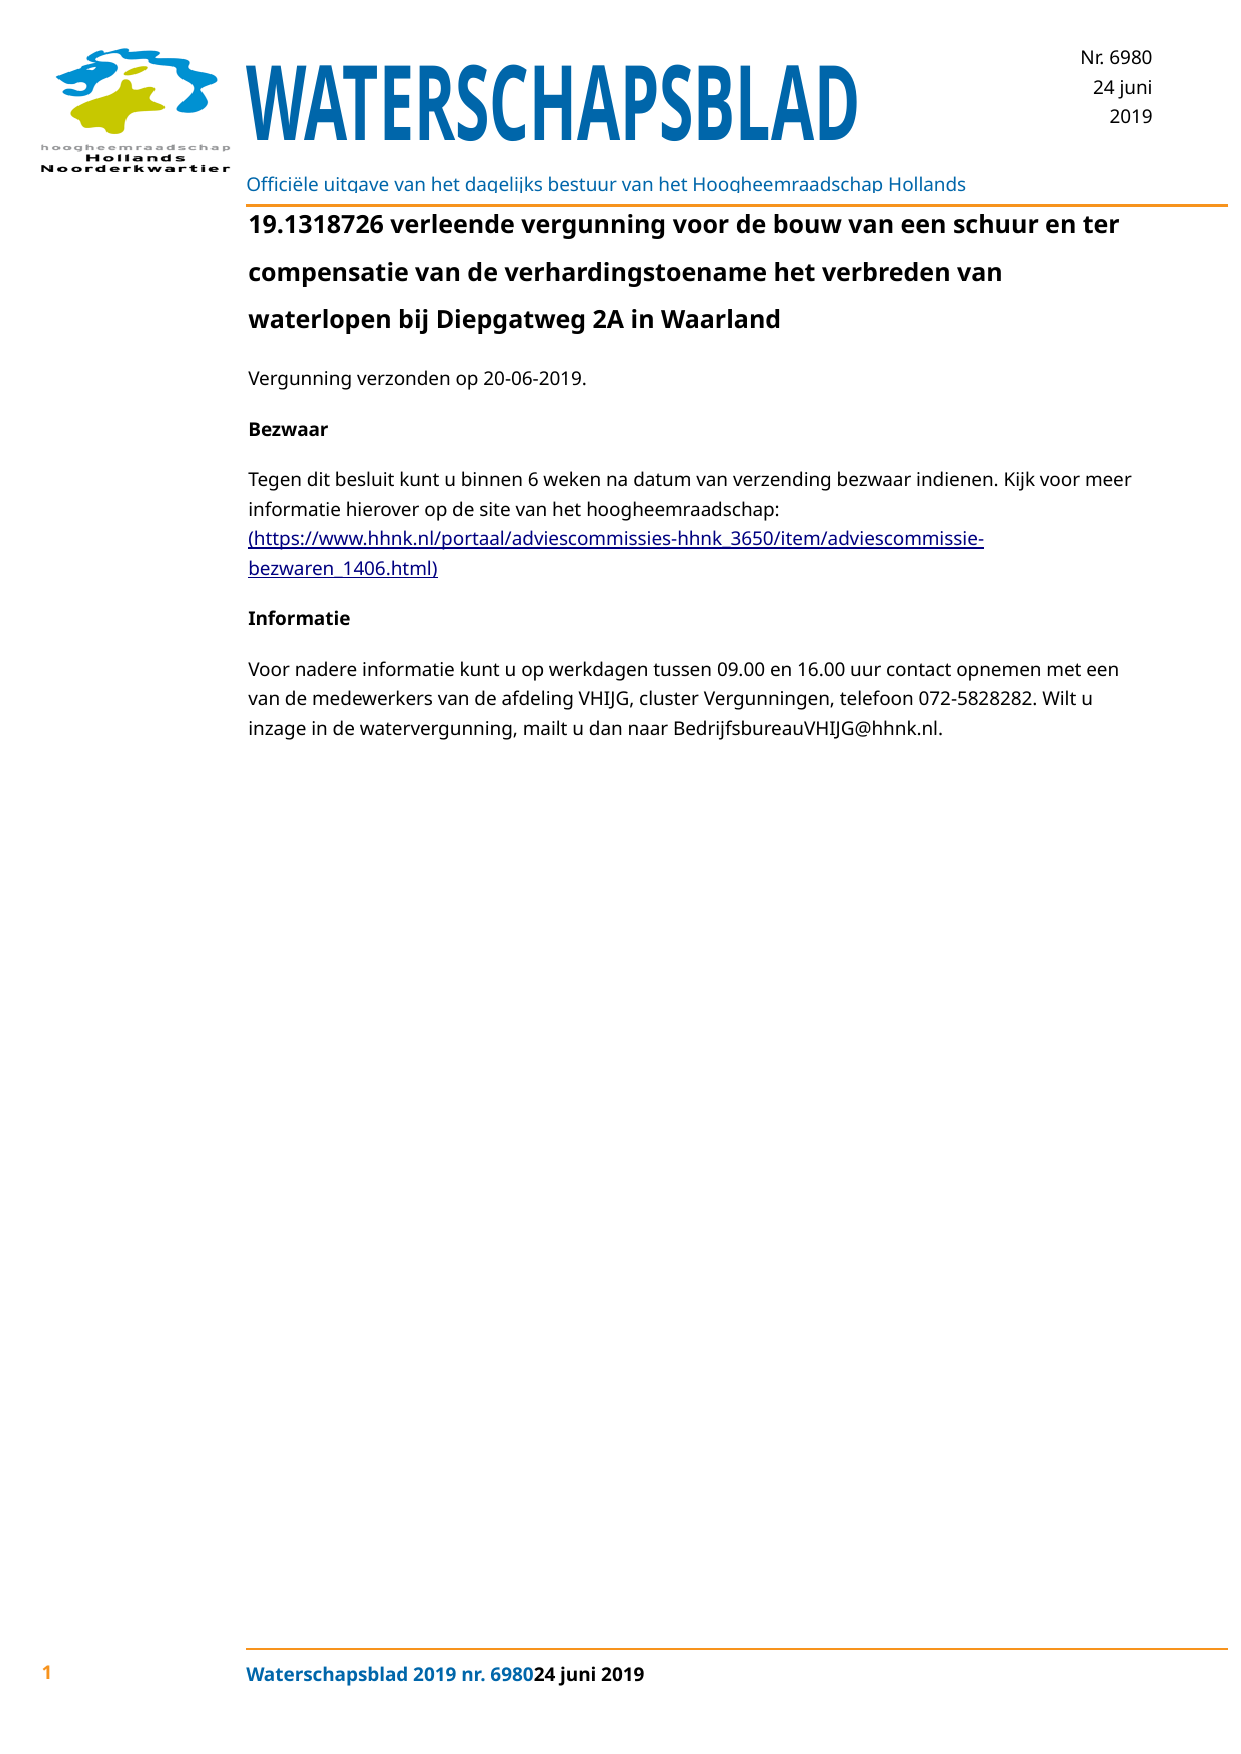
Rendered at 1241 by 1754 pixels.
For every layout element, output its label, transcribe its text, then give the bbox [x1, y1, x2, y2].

text Tegen dit besluit kunt u binnen 6 weken na datum van verzending bezwaar indienen. Kijk voor meer informatie hierover op de site van het hoogheemraadschap: (https://www.hhnk.nl/portaal/adviescommissies-hhnk_3650/item/adviescommissie-bezwaren_1406.html) [248, 466, 1152, 581]
text Bezwaar [248, 416, 1152, 442]
text Vergunning verzonden op 20-06-2019. [248, 366, 1152, 391]
picture [41, 47, 231, 172]
text Voor nadere informatie kunt u op werkdagen tussen 09.00 en 16.00 uur contact opnemen met een van de medewerkers van de afdeling VHIJG, cluster Vergunningen, telefoon 072-5828282. Wilt u inzage in de watervergunning, mailt u dan naar BedrijfsbureauVHIJG@hhnk.nl. [248, 656, 1152, 741]
text 19.1318726 verleende vergunning voor de bouw van een schuur en ter compensatie van de verhardingstoename het verbreden van waterlopen bij Diepgatweg 2A in Waarland [248, 207, 1152, 336]
text Informatie [248, 606, 1152, 631]
